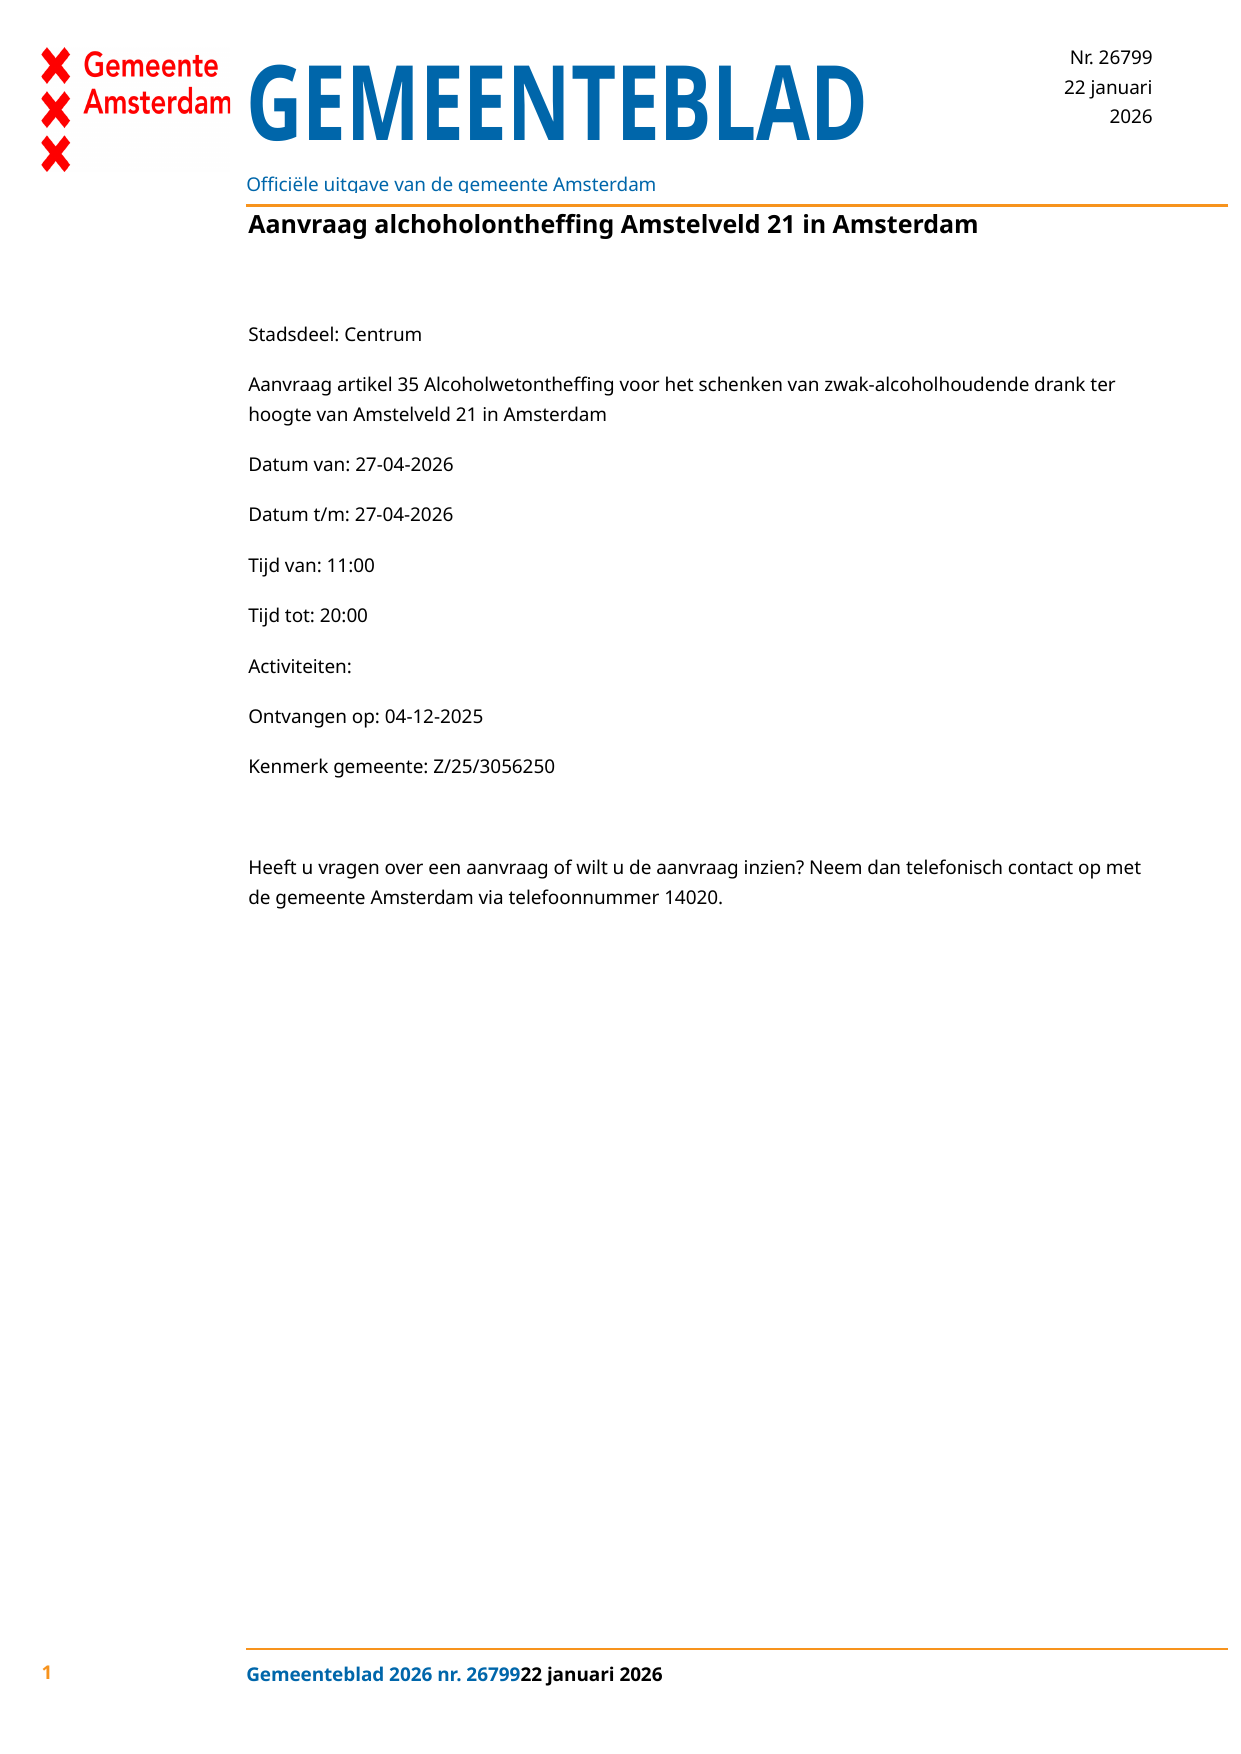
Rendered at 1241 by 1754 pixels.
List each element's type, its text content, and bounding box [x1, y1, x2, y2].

text Aanvraag alchoholontheffing Amstelveld 21 in Amsterdam [248, 207, 1152, 241]
text Ontvangen op: 04-12-2025 [248, 703, 1152, 729]
text Tijd van: 11:00 [248, 552, 1152, 578]
text Datum van: 27-04-2026 [248, 451, 1152, 477]
text Aanvraag artikel 35 Alcoholwetontheffing voor het schenken van zwak-alcoholhoudende drank ter hoogte van Amstelveld 21 in Amsterdam [248, 371, 1152, 426]
text Datum t/m: 27-04-2026 [248, 502, 1152, 527]
text Tijd tot: 20:00 [248, 602, 1152, 628]
picture [41, 47, 231, 172]
text Heeft u vragen over een aanvraag of wilt u de aanvraag inzien? Neem dan telefonisch contact op met de gemeente Amsterdam via telefoonnummer 14020. [248, 854, 1152, 910]
text Activiteiten: [248, 653, 1152, 678]
text Stadsdeel: Centrum [248, 321, 1152, 346]
text Kenmerk gemeente: Z/25/3056250 [248, 754, 1152, 779]
